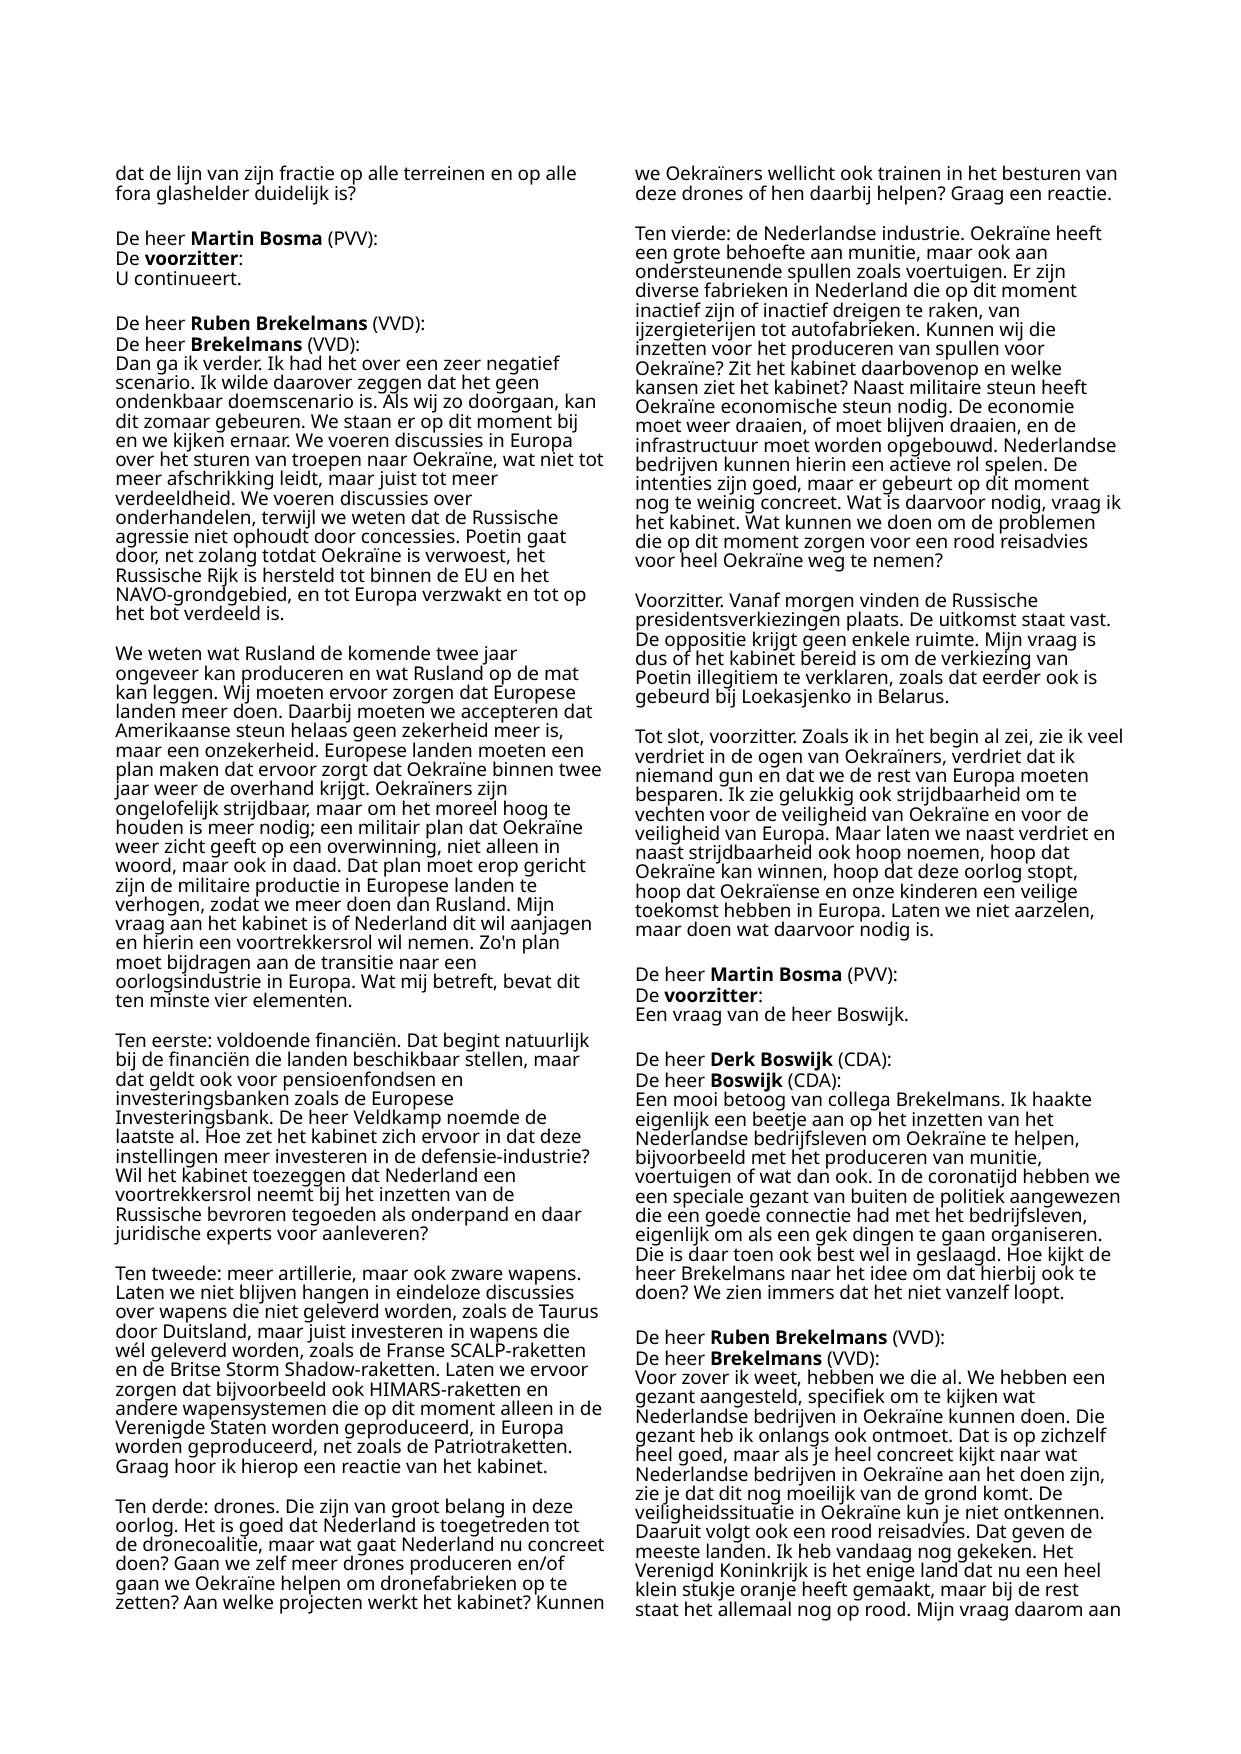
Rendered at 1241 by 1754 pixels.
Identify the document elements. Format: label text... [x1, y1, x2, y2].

text De heer Brekelmans (VVD): [115, 336, 605, 355]
text We weten wat Rusland de komende twee jaar ongeveer kan produceren en wat Rusland op de mat kan leggen. Wij moeten ervoor zorgen dat Europese landen meer doen. Daarbij moeten we accepteren dat Amerikaanse steun helaas geen zekerheid meer is, maar een onzekerheid. Europese landen moeten een plan maken dat ervoor zorgt dat Oekraïne binnen twee jaar weer de overhand krijgt. Oekraïners zijn ongelofelijk strijdbaar, maar om het moreel hoog te houden is meer nodig; een militair plan dat Oekraïne weer zicht geeft op een overwinning, niet alleen in woord, maar ook in daad. Dat plan moet erop gericht zijn de militaire productie in Europese landen te verhogen, zodat we meer doen dan Rusland. Mijn vraag aan het kabinet is of Nederland dit wil aanjagen en hierin een voortrekkersrol wil nemen. Zo'n plan moet bijdragen aan de transitie naar een oorlogsindustrie in Europa. Wat mij betreft, bevat dit ten minste vier elementen. [115, 645, 605, 1011]
text Ten vierde: de Nederlandse industrie. Oekraïne heeft een grote behoefte aan munitie, maar ook aan ondersteunende spullen zoals voertuigen. Er zijn diverse fabrieken in Nederland die op dit moment inactief zijn of inactief dreigen te raken, van ijzergieterijen tot autofabrieken. Kunnen wij die inzetten voor het produceren van spullen voor Oekraïne? Zit het kabinet daarbovenop en welke kansen ziet het kabinet? Naast militaire steun heeft Oekraïne economische steun nodig. De economie moet weer draaien, of moet blijven draaien, en de infrastructuur moet worden opgebouwd. Nederlandse bedrijven kunnen hierin een actieve rol spelen. De intenties zijn goed, maar er gebeurt op dit moment nog te weinig concreet. Wat is daarvoor nodig, vraag ik het kabinet. Wat kunnen we doen om de problemen die op dit moment zorgen voor een rood reisadvies voor heel Oekraïne weg te nemen? [635, 224, 1125, 571]
text U continueert. [115, 270, 605, 289]
text De heer Ruben Brekelmans (VVD): [115, 310, 605, 336]
text De heer Martin Bosma (PVV): [115, 225, 605, 250]
text De voorzitter: [635, 987, 1125, 1006]
text Voor zover ik weet, hebben we die al. We hebben een gezant aangesteld, specifiek om te kijken wat Nederlandse bedrijven in Oekraïne kunnen doen. Die gezant heb ik onlangs ook ontmoet. Dat is op zichzelf heel goed, maar als je heel concreet kijkt naar wat Nederlandse bedrijven in Oekraïne aan het doen zijn, zie je dat dit nog moeilijk van de grond komt. De veiligheidssituatie in Oekraïne kun je niet ontkennen. Daaruit volgt ook een rood reisadvies. Dat geven de meeste landen. Ik heb vandaag nog gekeken. Het Verenigd Koninkrijk is het enige land dat nu een heel klein stukje oranje heeft gemaakt, maar bij de rest staat het allemaal nog op rood. Mijn vraag daarom aan [635, 1369, 1125, 1620]
text De heer Ruben Brekelmans (VVD): [635, 1324, 1125, 1350]
text we Oekraïners wellicht ook trainen in het besturen van deze drones of hen daarbij helpen? Graag een reactie. [635, 165, 1125, 204]
text Dan ga ik verder. Ik had het over een zeer negatief scenario. Ik wilde daarover zeggen dat het geen ondenkbaar doemscenario is. Als wij zo doorgaan, kan dit zomaar gebeuren. We staan er op dit moment bij en we kijken ernaar. We voeren discussies in Europa over het sturen van troepen naar Oekraïne, wat niet tot meer afschrikking leidt, maar juist tot meer verdeeldheid. We voeren discussies over onderhandelen, terwijl we weten dat de Russische agressie niet ophoudt door concessies. Poetin gaat door, net zolang totdat Oekraïne is verwoest, het Russische Rijk is hersteld tot binnen de EU en het NAVO-grondgebied, en tot Europa verzwakt en tot op het bot verdeeld is. [115, 355, 605, 624]
text Ten tweede: meer artillerie, maar ook zware wapens. Laten we niet blijven hangen in eindeloze discussies over wapens die niet geleverd worden, zoals de Taurus door Duitsland, maar juist investeren in wapens die wél geleverd worden, zoals de Franse SCALP-raketten en de Britse Storm Shadow-raketten. Laten we ervoor zorgen dat bijvoorbeeld ook HIMARS-raketten en andere wapensystemen die op dit moment alleen in de Verenigde Staten worden geproduceerd, in Europa worden geproduceerd, net zoals de Patriotraketten. Graag hoor ik hierop een reactie van het kabinet. [115, 1265, 605, 1477]
text Een mooi betoog van collega Brekelmans. Ik haakte eigenlijk een beetje aan op het inzetten van het Nederlandse bedrijfsleven om Oekraïne te helpen, bijvoorbeeld met het produceren van munitie, voertuigen of wat dan ook. In de coronatijd hebben we een speciale gezant van buiten de politiek aangewezen die een goede connectie had met het bedrijfsleven, eigenlijk om als een gek dingen te gaan organiseren. Die is daar toen ook best wel in geslaagd. Hoe kijkt de heer Brekelmans naar het idee om dat hierbij ook te doen? We zien immers dat het niet vanzelf loopt. [635, 1091, 1125, 1303]
text Ten eerste: voldoende financiën. Dat begint natuurlijk bij de financiën die landen beschikbaar stellen, maar dat geldt ook voor pensioenfondsen en investeringsbanken zoals de Europese Investeringsbank. De heer Veldkamp noemde de laatste al. Hoe zet het kabinet zich ervoor in dat deze instellingen meer investeren in de defensie-industrie? Wil het kabinet toezeggen dat Nederland een voortrekkersrol neemt bij het inzetten van de Russische bevroren tegoeden als onderpand en daar juridische experts voor aanleveren? [115, 1032, 605, 1244]
text De heer Brekelmans (VVD): [635, 1350, 1125, 1369]
text Ten derde: drones. Die zijn van groot belang in deze oorlog. Het is goed dat Nederland is toegetreden tot de dronecoalitie, maar wat gaat Nederland nu concreet doen? Gaan we zelf meer drones produceren en/of gaan we Oekraïne helpen om dronefabrieken op te zetten? Aan welke projecten werkt het kabinet? Kunnen [115, 1498, 605, 1613]
text Tot slot, voorzitter. Zoals ik in het begin al zei, zie ik veel verdriet in de ogen van Oekraïners, verdriet dat ik niemand gun en dat we de rest van Europa moeten besparen. Ik zie gelukkig ook strijdbaarheid om te vechten voor de veiligheid van Oekraïne en voor de veiligheid van Europa. Maar laten we naast verdriet en naast strijdbaarheid ook hoop noemen, hoop dat Oekraïne kan winnen, hoop dat deze oorlog stopt, hoop dat Oekraïense en onze kinderen een veilige toekomst hebben in Europa. Laten we niet aarzelen, maar doen wat daarvoor nodig is. [635, 728, 1125, 941]
text Een vraag van de heer Boswijk. [635, 1006, 1125, 1026]
text De heer Boswijk (CDA): [635, 1072, 1125, 1091]
text dat de lijn van zijn fractie op alle terreinen en op alle fora glashelder duidelijk is? [115, 165, 605, 204]
text De voorzitter: [115, 250, 605, 270]
text De heer Martin Bosma (PVV): [635, 961, 1125, 987]
text De heer Derk Boswijk (CDA): [635, 1046, 1125, 1072]
text Voorzitter. Vanaf morgen vinden de Russische presidentsverkiezingen plaats. De uitkomst staat vast. De oppositie krijgt geen enkele ruimte. Mijn vraag is dus of het kabinet bereid is om de verkiezing van Poetin illegitiem te verklaren, zoals dat eerder ook is gebeurd bij Loekasjenko in Belarus. [635, 592, 1125, 708]
